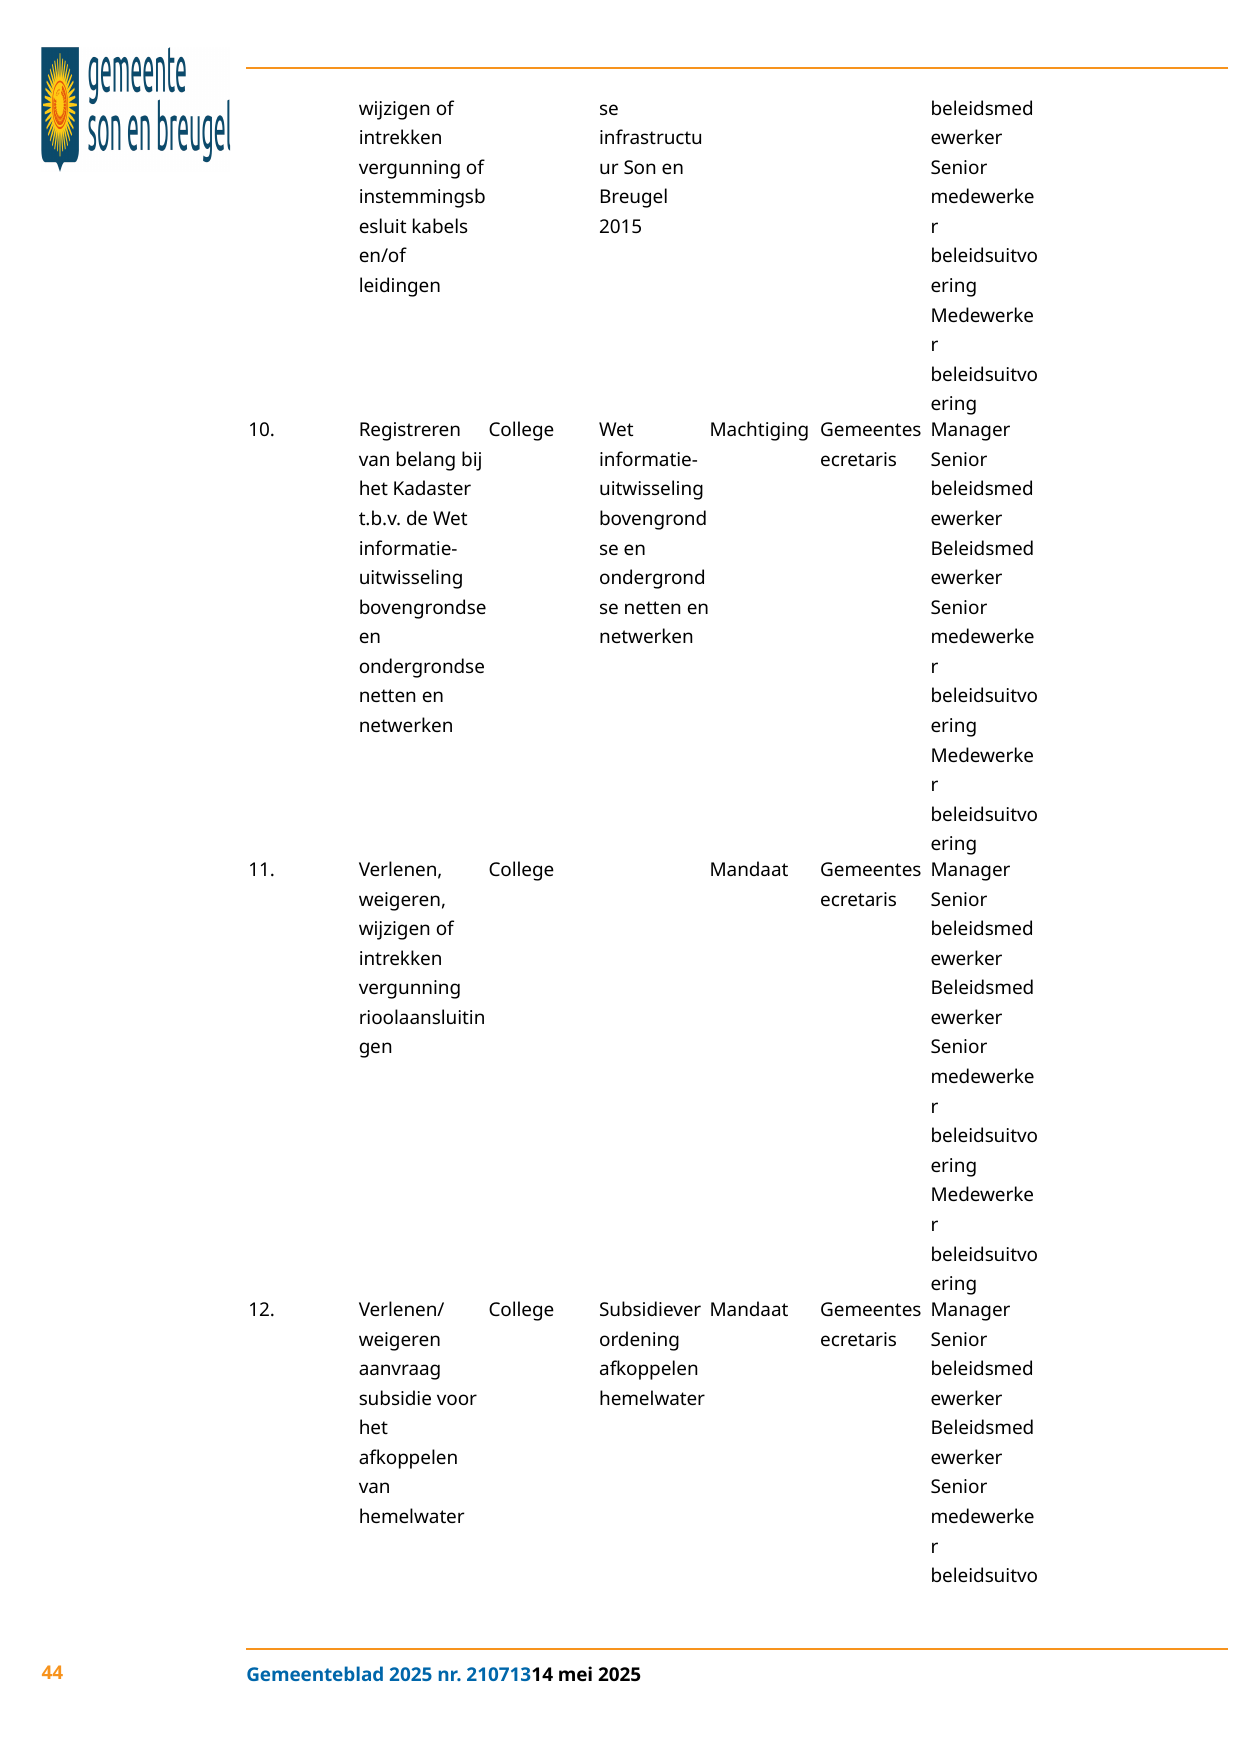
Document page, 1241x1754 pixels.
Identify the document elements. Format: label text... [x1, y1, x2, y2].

table_cell Manager Senior beleidsmedewerker Beleidsmedewerker Senior medewerker beleidsuitvoering Medewerker beleidsuitvoering [930, 856, 1041, 1296]
table_cell [820, 95, 930, 416]
table_cell Wet informatie-uitwisseling bovengrondse en ondergrondse netten en netwerken [599, 416, 709, 856]
table_cell College [488, 856, 599, 1296]
table_cell College [488, 416, 599, 856]
table_cell [709, 95, 820, 416]
table_cell 10. [248, 416, 358, 856]
table_cell Mandaat [709, 856, 820, 1296]
table_cell Mandaat [709, 1296, 820, 1588]
table_cell [1041, 416, 1152, 856]
table_cell Verlenen/weigeren aanvraag subsidie voor het afkoppelen van hemelwater [359, 1296, 488, 1588]
table_cell Manager Senior beleidsmedewerker Beleidsmedewerker Senior medewerker beleidsuitvo [930, 1296, 1041, 1588]
table_cell Machtiging [709, 416, 820, 856]
table_cell beleidsmedewerker Senior medewerker beleidsuitvoering Medewerker beleidsuitvoering [930, 95, 1041, 416]
table_cell Gemeentesecretaris [820, 1296, 930, 1588]
table_cell [1041, 1296, 1152, 1588]
table_cell 11. [248, 856, 358, 1296]
table_cell College [488, 1296, 599, 1588]
table_cell Gemeentesecretaris [820, 416, 930, 856]
table_cell [488, 95, 599, 416]
table_cell [1041, 95, 1152, 416]
table_cell Gemeentesecretaris [820, 856, 930, 1296]
table_cell se infrastructuur Son en Breugel 2015 [599, 95, 709, 416]
table_cell [599, 856, 709, 1296]
table_cell [1041, 856, 1152, 1296]
table_cell Manager Senior beleidsmedewerker Beleidsmedewerker Senior medewerker beleidsuitvoering Medewerker beleidsuitvoering [930, 416, 1041, 856]
table_cell Subsidieverordening afkoppelen hemelwater [599, 1296, 709, 1588]
table_cell 12. [248, 1296, 358, 1588]
table_cell [248, 95, 358, 416]
table_cell Verlenen, weigeren, wijzigen of intrekken vergunning rioolaansluitingen [359, 856, 488, 1296]
table_cell Registreren van belang bij het Kadaster t.b.v. de Wet informatie-uitwisseling bovengrondse en ondergrondse netten en netwerken [359, 416, 488, 856]
picture [41, 47, 231, 172]
table_cell wijzigen of intrekken vergunning of instemmingsbesluit kabels en/of leidingen [359, 95, 488, 416]
